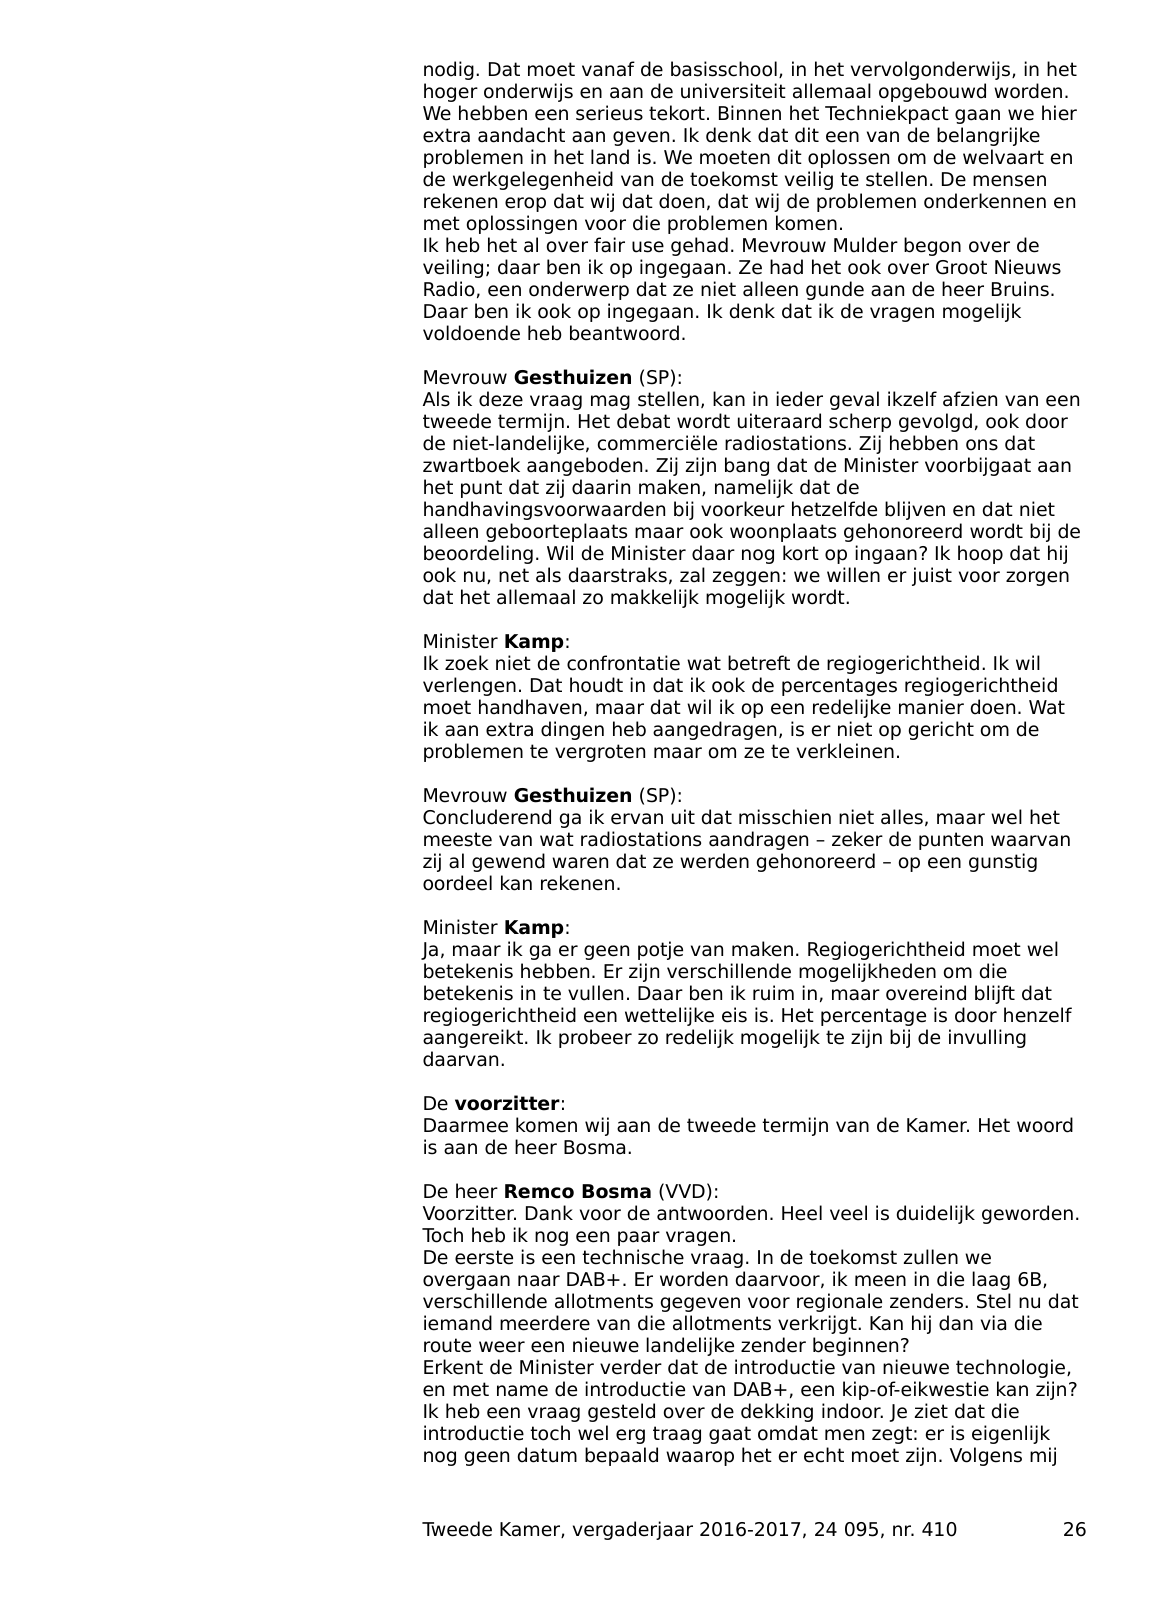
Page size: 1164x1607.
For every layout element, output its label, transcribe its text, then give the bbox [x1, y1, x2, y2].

text Voorzitter. Dank voor de antwoorden. Heel veel is duidelijk geworden. Toch heb ik nog een paar vragen. [422, 1203, 1087, 1247]
text Erkent de Minister verder dat de introductie van nieuwe technologie, en met name de introductie van DAB+, een kip-of-eikwestie kan zijn? Ik heb een vraag gesteld over de dekking indoor. Je ziet dat die introductie toch wel erg traag gaat omdat men zegt: er is eigenlijk nog geen datum bepaald waarop het er echt moet zijn. Volgens mij [422, 1357, 1087, 1467]
text Als ik deze vraag mag stellen, kan in ieder geval ikzelf afzien van een tweede termijn. Het debat wordt uiteraard scherp gevolgd, ook door de niet-landelijke, commerciële radiostations. Zij hebben ons dat zwartboek aangeboden. Zij zijn bang dat de Minister voorbijgaat aan het punt dat zij daarin maken, namelijk dat de handhavingsvoorwaarden bij voorkeur hetzelfde blijven en dat niet alleen geboorteplaats maar ook woonplaats gehonoreerd wordt bij de beoordeling. Wil de Minister daar nog kort op ingaan? Ik hoop dat hij ook nu, net als daarstraks, zal zeggen: we willen er juist voor zorgen dat het allemaal zo makkelijk mogelijk wordt. [422, 389, 1087, 609]
text Minister Kamp: [422, 917, 1087, 939]
text Mevrouw Gesthuizen (SP): [422, 785, 1087, 807]
text Ik heb het al over fair use gehad. Mevrouw Mulder begon over de veiling; daar ben ik op ingegaan. Ze had het ook over Groot Nieuws Radio, een onderwerp dat ze niet alleen gunde aan de heer Bruins. Daar ben ik ook op ingegaan. Ik denk dat ik de vragen mogelijk voldoende heb beantwoord. [422, 235, 1087, 345]
text Mevrouw Gesthuizen (SP): [422, 367, 1087, 389]
text Minister Kamp: [422, 631, 1087, 653]
text De heer Remco Bosma (VVD): [422, 1181, 1087, 1203]
text nodig. Dat moet vanaf de basisschool, in het vervolgonderwijs, in het hoger onderwijs en aan de universiteit allemaal opgebouwd worden. We hebben een serieus tekort. Binnen het Techniekpact gaan we hier extra aandacht aan geven. Ik denk dat dit een van de belangrijke problemen in het land is. We moeten dit oplossen om de welvaart en de werkgelegenheid van de toekomst veilig te stellen. De mensen rekenen erop dat wij dat doen, dat wij de problemen onderkennen en met oplossingen voor die problemen komen. [422, 59, 1087, 235]
text De eerste is een technische vraag. In de toekomst zullen we overgaan naar DAB+. Er worden daarvoor, ik meen in die laag 6B, verschillende allotments gegeven voor regionale zenders. Stel nu dat iemand meerdere van die allotments verkrijgt. Kan hij dan via die route weer een nieuwe landelijke zender beginnen? [422, 1247, 1087, 1357]
text Ja, maar ik ga er geen potje van maken. Regiogerichtheid moet wel betekenis hebben. Er zijn verschillende mogelijkheden om die betekenis in te vullen. Daar ben ik ruim in, maar overeind blijft dat regiogerichtheid een wettelijke eis is. Het percentage is door henzelf aangereikt. Ik probeer zo redelijk mogelijk te zijn bij de invulling daarvan. [422, 939, 1087, 1071]
text Concluderend ga ik ervan uit dat misschien niet alles, maar wel het meeste van wat radiostations aandragen – zeker de punten waarvan zij al gewend waren dat ze werden gehonoreerd – op een gunstig oordeel kan rekenen. [422, 807, 1087, 895]
text De voorzitter: [422, 1093, 1087, 1115]
text Daarmee komen wij aan de tweede termijn van de Kamer. Het woord is aan de heer Bosma. [422, 1115, 1087, 1159]
text Ik zoek niet de confrontatie wat betreft de regiogerichtheid. Ik wil verlengen. Dat houdt in dat ik ook de percentages regiogerichtheid moet handhaven, maar dat wil ik op een redelijke manier doen. Wat ik aan extra dingen heb aangedragen, is er niet op gericht om de problemen te vergroten maar om ze te verkleinen. [422, 653, 1087, 763]
